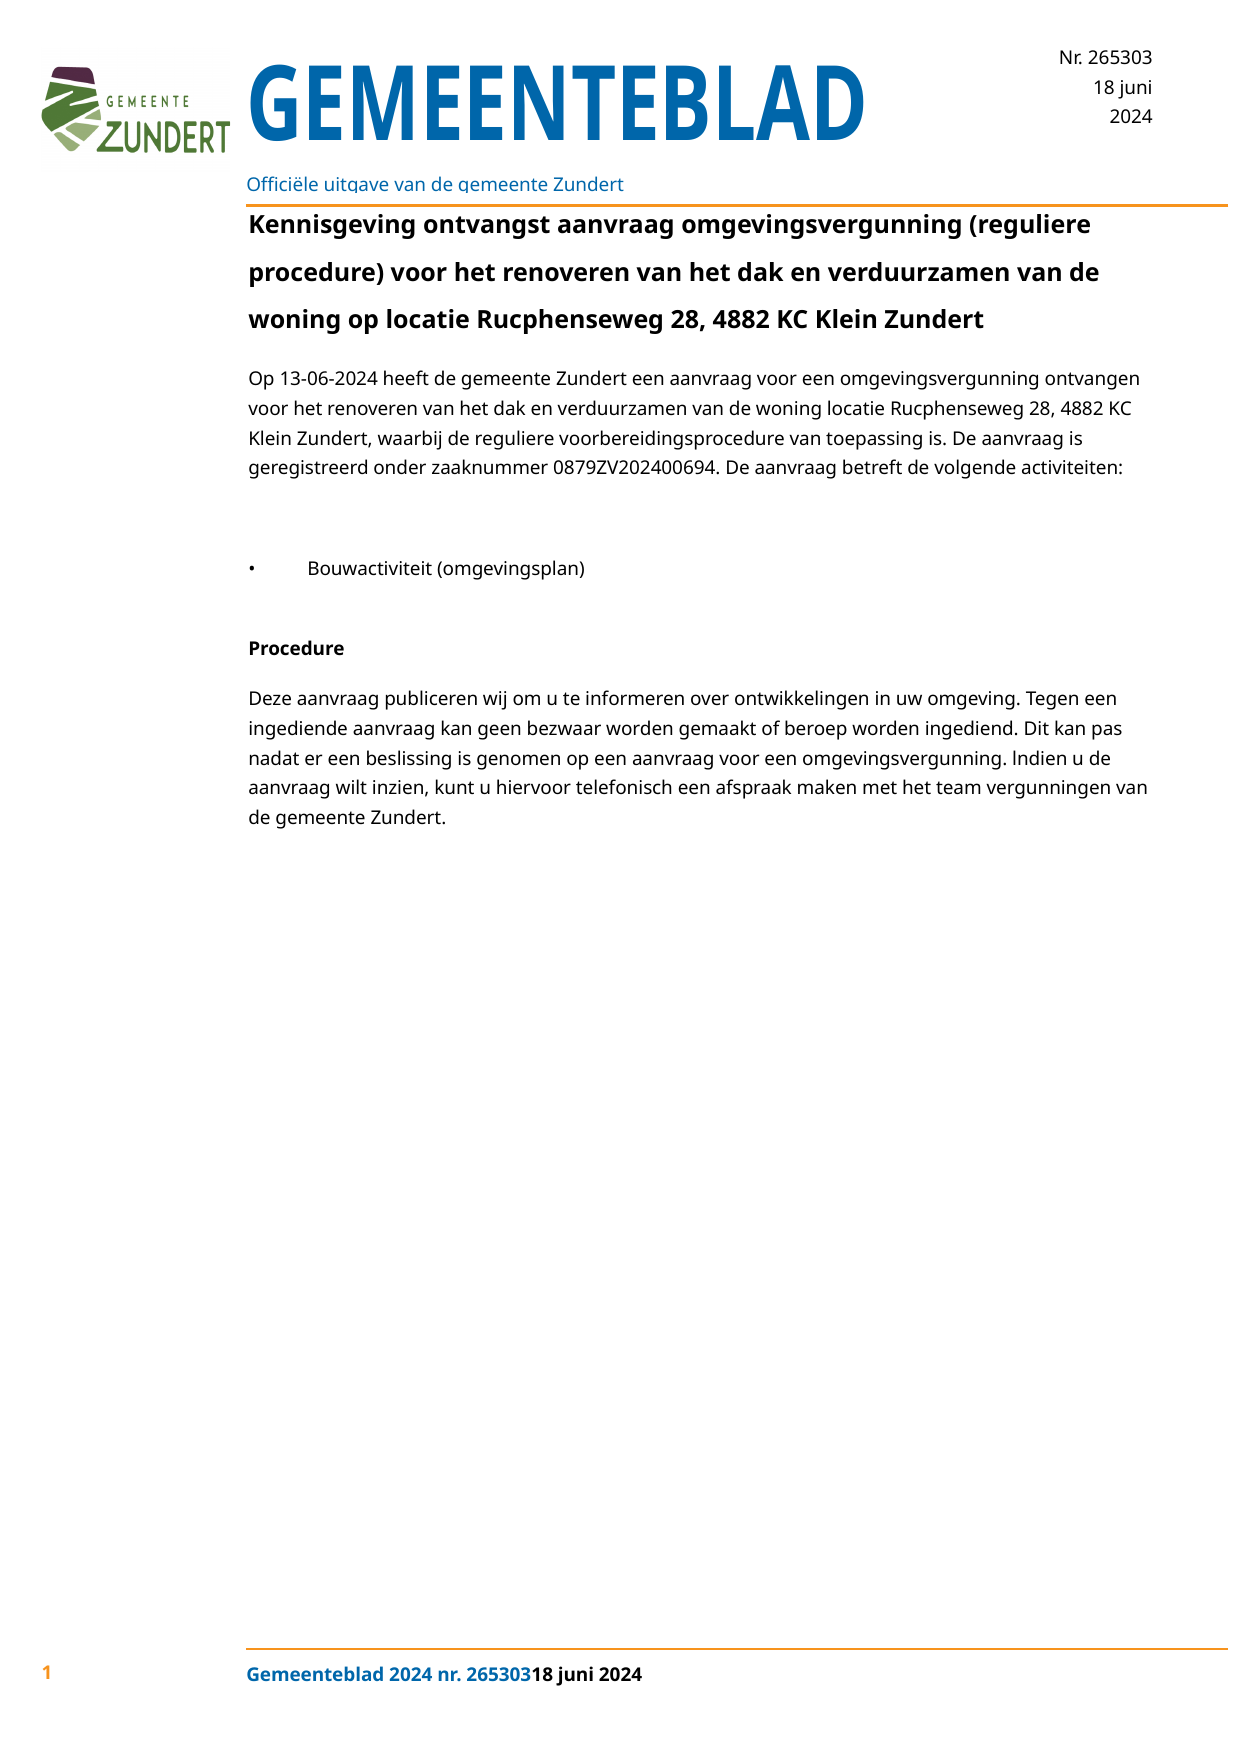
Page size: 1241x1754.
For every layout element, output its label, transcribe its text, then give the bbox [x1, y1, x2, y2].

text Deze aanvraag publiceren wij om u te informeren over ontwikkelingen in uw omgeving. Tegen een ingediende aanvraag kan geen bezwaar worden gemaakt of beroep worden ingediend. Dit kan pas nadat er een beslissing is genomen op een aanvraag voor een omgevingsvergunning. lndien u de aanvraag wilt inzien, kunt u hiervoor telefonisch een afspraak maken met het team vergunningen van de gemeente Zundert. [248, 686, 1152, 829]
text Procedure [248, 635, 1152, 661]
text Op 13-06-2024 heeft de gemeente Zundert een aanvraag voor een omgevingsvergunning ontvangen voor het renoveren van het dak en verduurzamen van de woning locatie Rucphenseweg 28, 4882 KC Klein Zundert, waarbij de reguliere voorbereidingsprocedure van toepassing is. De aanvraag is geregistreerd onder zaaknummer 0879ZV202400694. De aanvraag betreft de volgende activiteiten: [248, 366, 1152, 480]
text Kennisgeving ontvangst aanvraag omgevingsvergunning (reguliere procedure) voor het renoveren van het dak en verduurzamen van de woning op locatie Rucphenseweg 28, 4882 KC Klein Zundert [248, 207, 1152, 336]
picture [41, 47, 231, 172]
list Bouwactiviteit (omgevingsplan) [248, 555, 1152, 581]
